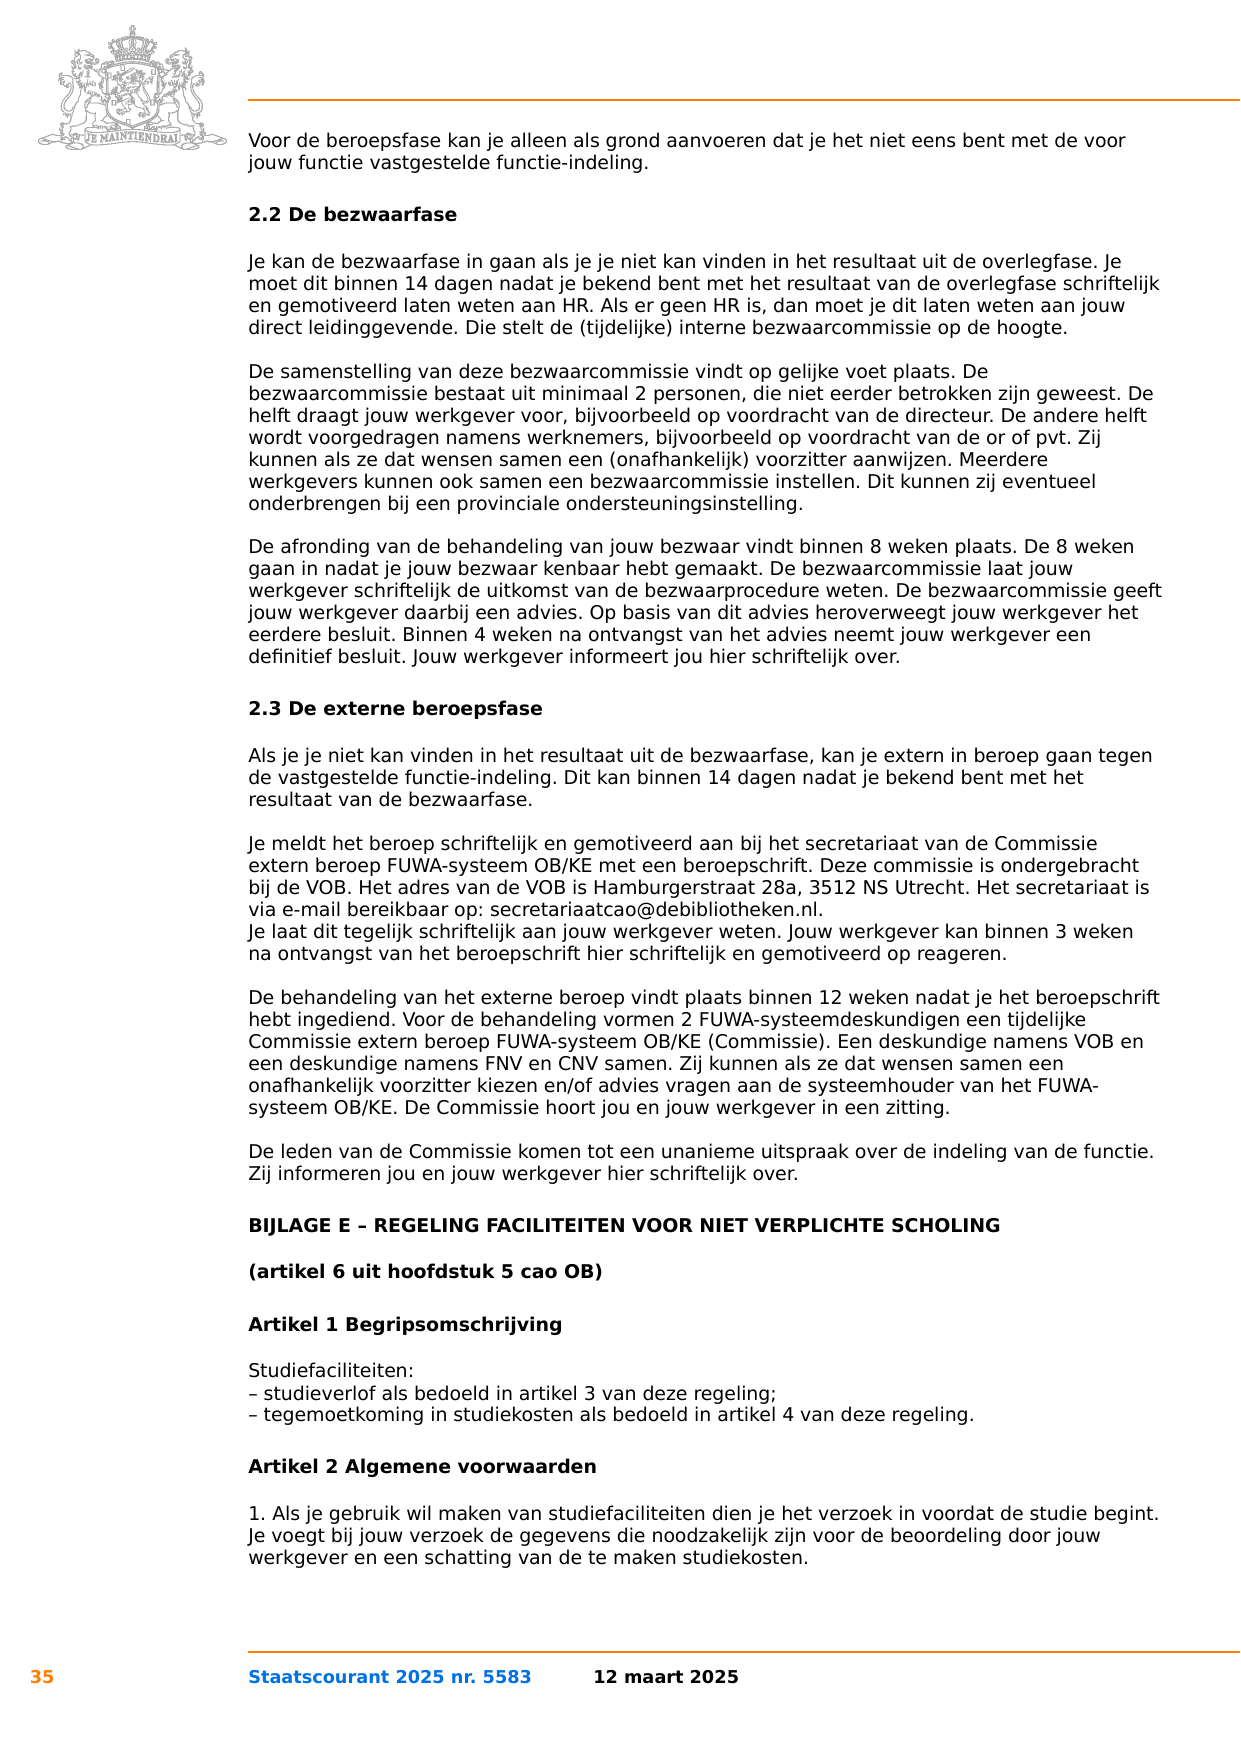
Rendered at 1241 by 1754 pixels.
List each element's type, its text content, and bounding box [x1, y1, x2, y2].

text Voor de beroepsfase kan je alleen als grond aanvoeren dat je het niet eens bent met de voor jouw functie vastgestelde functie-indeling. [248, 130, 1163, 174]
text Je laat dit tegelijk schriftelijk aan jouw werkgever weten. Jouw werkgever kan binnen 3 weken na ontvangst van het beroepschrift hier schriftelijk en gemotiveerd op reageren. [248, 921, 1163, 965]
picture [38, 25, 227, 150]
text – studieverlof als bedoeld in artikel 3 van deze regeling; [248, 1382, 1163, 1404]
subtitle Artikel 1 Begripsomschrijving [248, 1313, 1163, 1335]
text Je kan de bezwaarfase in gaan als je je niet kan vinden in het resultaat uit de overlegfase. Je moet dit binnen 14 dagen nadat je bekend bent met het resultaat van de overlegfase schriftelijk en gemotiveerd laten weten aan HR. Als er geen HR is, dan moet je dit laten weten aan jouw direct leidinggevende. Die stelt de (tijdelijke) interne bezwaarcommissie op de hoogte. [248, 251, 1163, 339]
text Als je je niet kan vinden in het resultaat uit de bezwaarfase, kan je extern in beroep gaan tegen de vastgestelde functie-indeling. Dit kan binnen 14 dagen nadat je bekend bent met het resultaat van de bezwaarfase. [248, 745, 1163, 811]
text De samenstelling van deze bezwaarcommissie vindt op gelijke voet plaats. De bezwaarcommissie bestaat uit minimaal 2 personen, die niet eerder betrokken zijn geweest. De helft draagt jouw werkgever voor, bijvoorbeeld op voordracht van de directeur. De andere helft wordt voorgedragen namens werknemers, bijvoorbeeld op voordracht van de or of pvt. Zij kunnen als ze dat wensen samen een (onafhankelijk) voorzitter aanwijzen. Meerdere werkgevers kunnen ook samen een bezwaarcommissie instellen. Dit kunnen zij eventueel onderbrengen bij een provinciale ondersteuningsinstelling. [248, 361, 1163, 514]
text 1. Als je gebruik wil maken van studiefaciliteiten dien je het verzoek in voordat de studie begint. Je voegt bij jouw verzoek de gegevens die noodzakelijk zijn voor de beoordeling door jouw werkgever en een schatting van de te maken studiekosten. [248, 1503, 1163, 1569]
subtitle (artikel 6 uit hoofdstuk 5 cao OB) [248, 1261, 1163, 1283]
subtitle Artikel 2 Algemene voorwaarden [248, 1456, 1163, 1478]
text De afronding van de behandeling van jouw bezwaar vindt binnen 8 weken plaats. De 8 weken gaan in nadat je jouw bezwaar kenbaar hebt gemaakt. De bezwaarcommissie laat jouw werkgever schriftelijk de uitkomst van de bezwaarprocedure weten. De bezwaarcommissie geeft jouw werkgever daarbij een advies. Op basis van dit advies heroverweegt jouw werkgever het eerdere besluit. Binnen 4 weken na ontvangst van het advies neemt jouw werkgever een definitief besluit. Jouw werkgever informeert jou hier schriftelijk over. [248, 536, 1163, 668]
text De leden van de Commissie komen tot een unanieme uitspraak over de indeling van de functie. Zij informeren jou en jouw werkgever hier schriftelijk over. [248, 1141, 1163, 1184]
text De behandeling van het externe beroep vindt plaats binnen 12 weken nadat je het beroepschrift hebt ingediend. Voor de behandeling vormen 2 FUWA-systeemdeskundigen een tijdelijke Commissie extern beroep FUWA-systeem OB/KE (Commissie). Een deskundige namens VOB en een deskundige namens FNV en CNV samen. Zij kunnen als ze dat wensen samen een onafhankelijk voorzitter kiezen en/of advies vragen aan de systeemhouder van het FUWA-systeem OB/KE. De Commissie hoort jou en jouw werkgever in een zitting. [248, 987, 1163, 1119]
subtitle 2.3 De externe beroepsfase [248, 698, 1163, 720]
subtitle 2.2 De bezwaarfase [248, 204, 1163, 226]
text Studiefaciliteiten: [248, 1360, 1163, 1382]
text Je meldt het beroep schriftelijk en gemotiveerd aan bij het secretariaat van de Commissie extern beroep FUWA-systeem OB/KE met een beroepschrift. Deze commissie is ondergebracht bij de VOB. Het adres van de VOB is Hamburgerstraat 28a, 3512 NS Utrecht. Het secretariaat is via e-mail bereikbaar op: secretariaatcao@debibliotheken.nl. [248, 833, 1163, 921]
text – tegemoetkoming in studiekosten als bedoeld in artikel 4 van deze regeling. [248, 1404, 1163, 1426]
subtitle BIJLAGE E – REGELING FACILITEITEN VOOR NIET VERPLICHTE SCHOLING [248, 1214, 1163, 1236]
